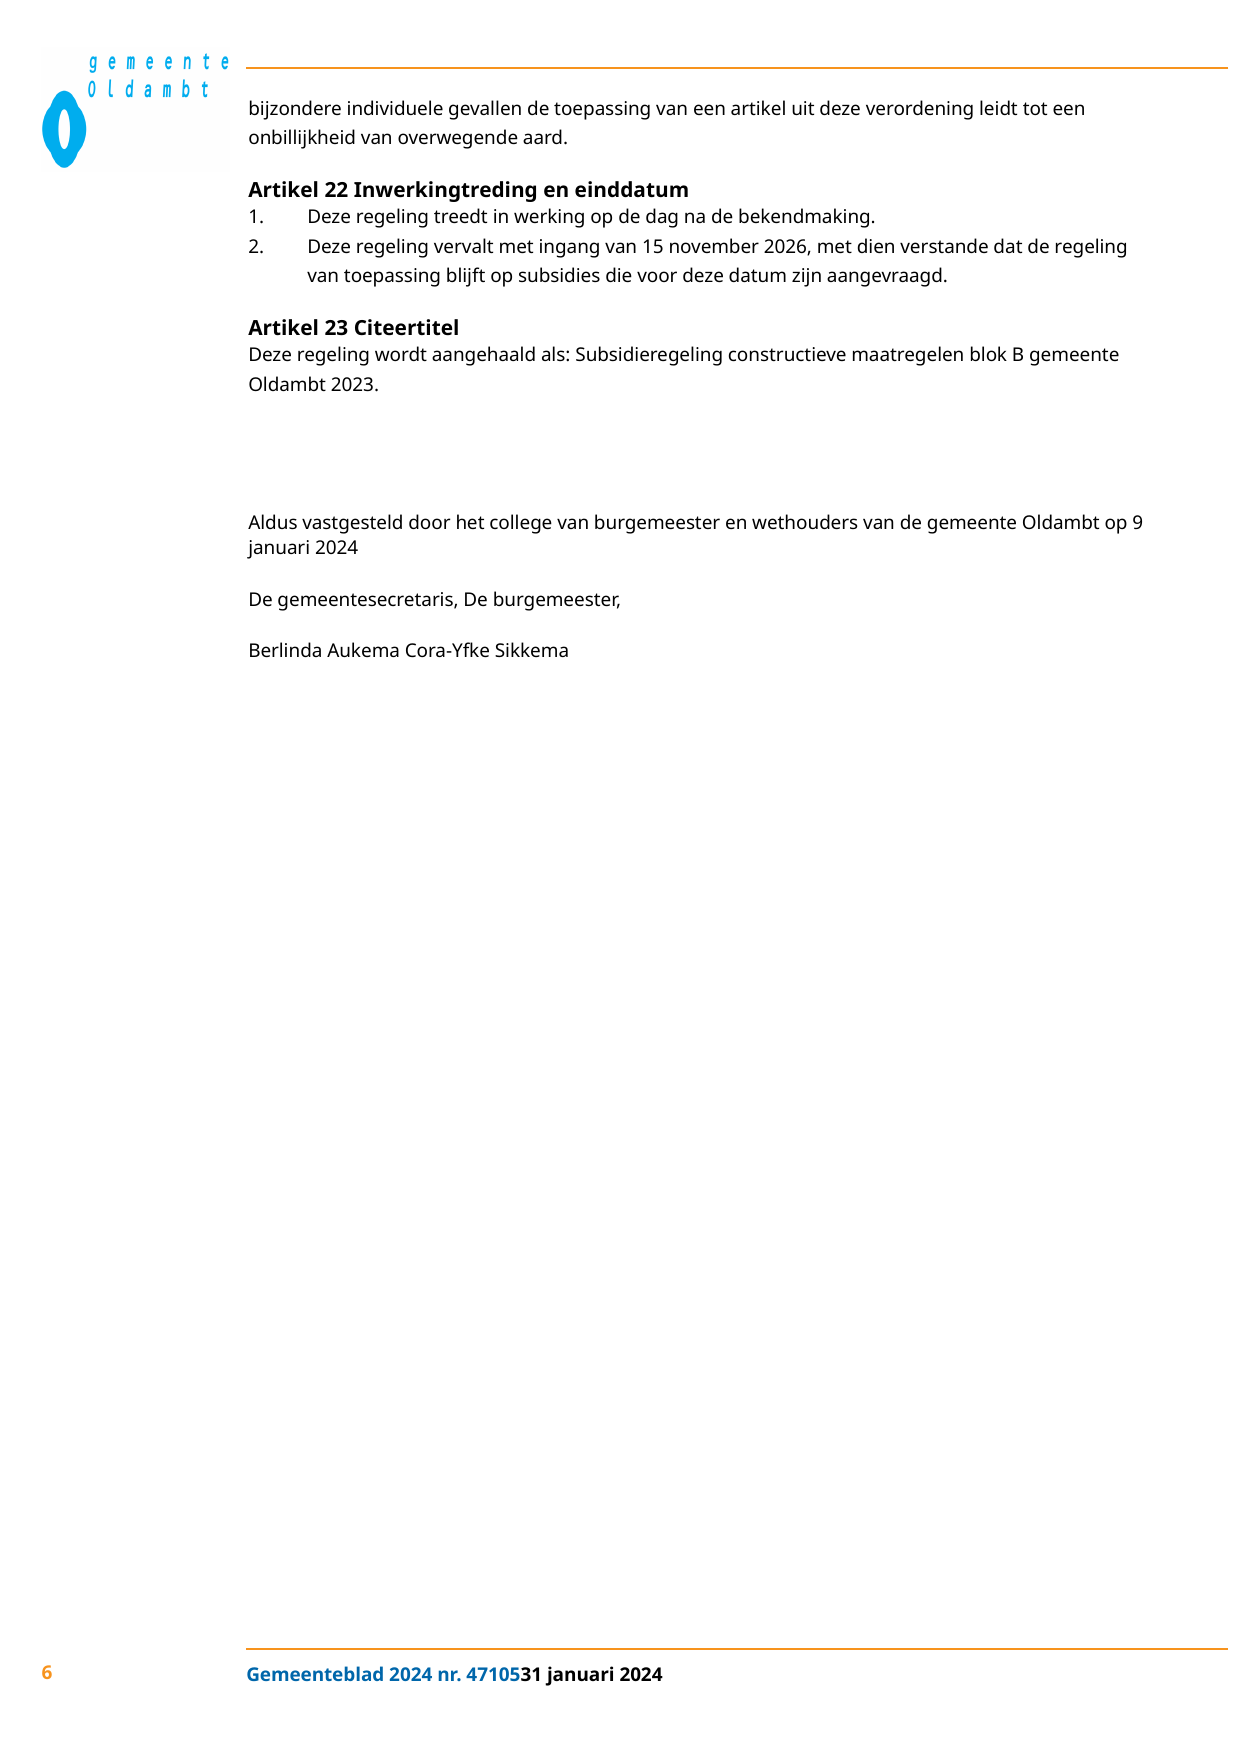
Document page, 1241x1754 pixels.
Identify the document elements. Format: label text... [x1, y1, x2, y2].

text Artikel 23 Citeertitel [248, 313, 1152, 341]
text De gemeentesecretaris, De burgemeester, [248, 586, 1152, 612]
picture [41, 47, 231, 172]
text bijzondere individuele gevallen de toepassing van een artikel uit deze verordening leidt tot een onbillijkheid van overwegende aard. [248, 95, 1152, 150]
text Artikel 22 Inwerkingtreding en einddatum [248, 175, 1152, 203]
list Deze regeling vervalt met ingang van 15 november 2026, met dien verstande dat de regeling van toepassing blijft op subsidies die voor deze datum zijn aangevraagd. [248, 233, 1152, 288]
text Aldus vastgesteld door het college van burgemeester en wethouders van de gemeente Oldambt op 9 januari 2024 [248, 509, 1152, 560]
text Berlinda Aukema Cora-Yfke Sikkema [248, 637, 1152, 663]
list Deze regeling treedt in werking op de dag na de bekendmaking. [248, 203, 1152, 229]
text Deze regeling wordt aangehaald als: Subsidieregeling constructieve maatregelen blok B gemeente Oldambt 2023. [248, 341, 1152, 397]
